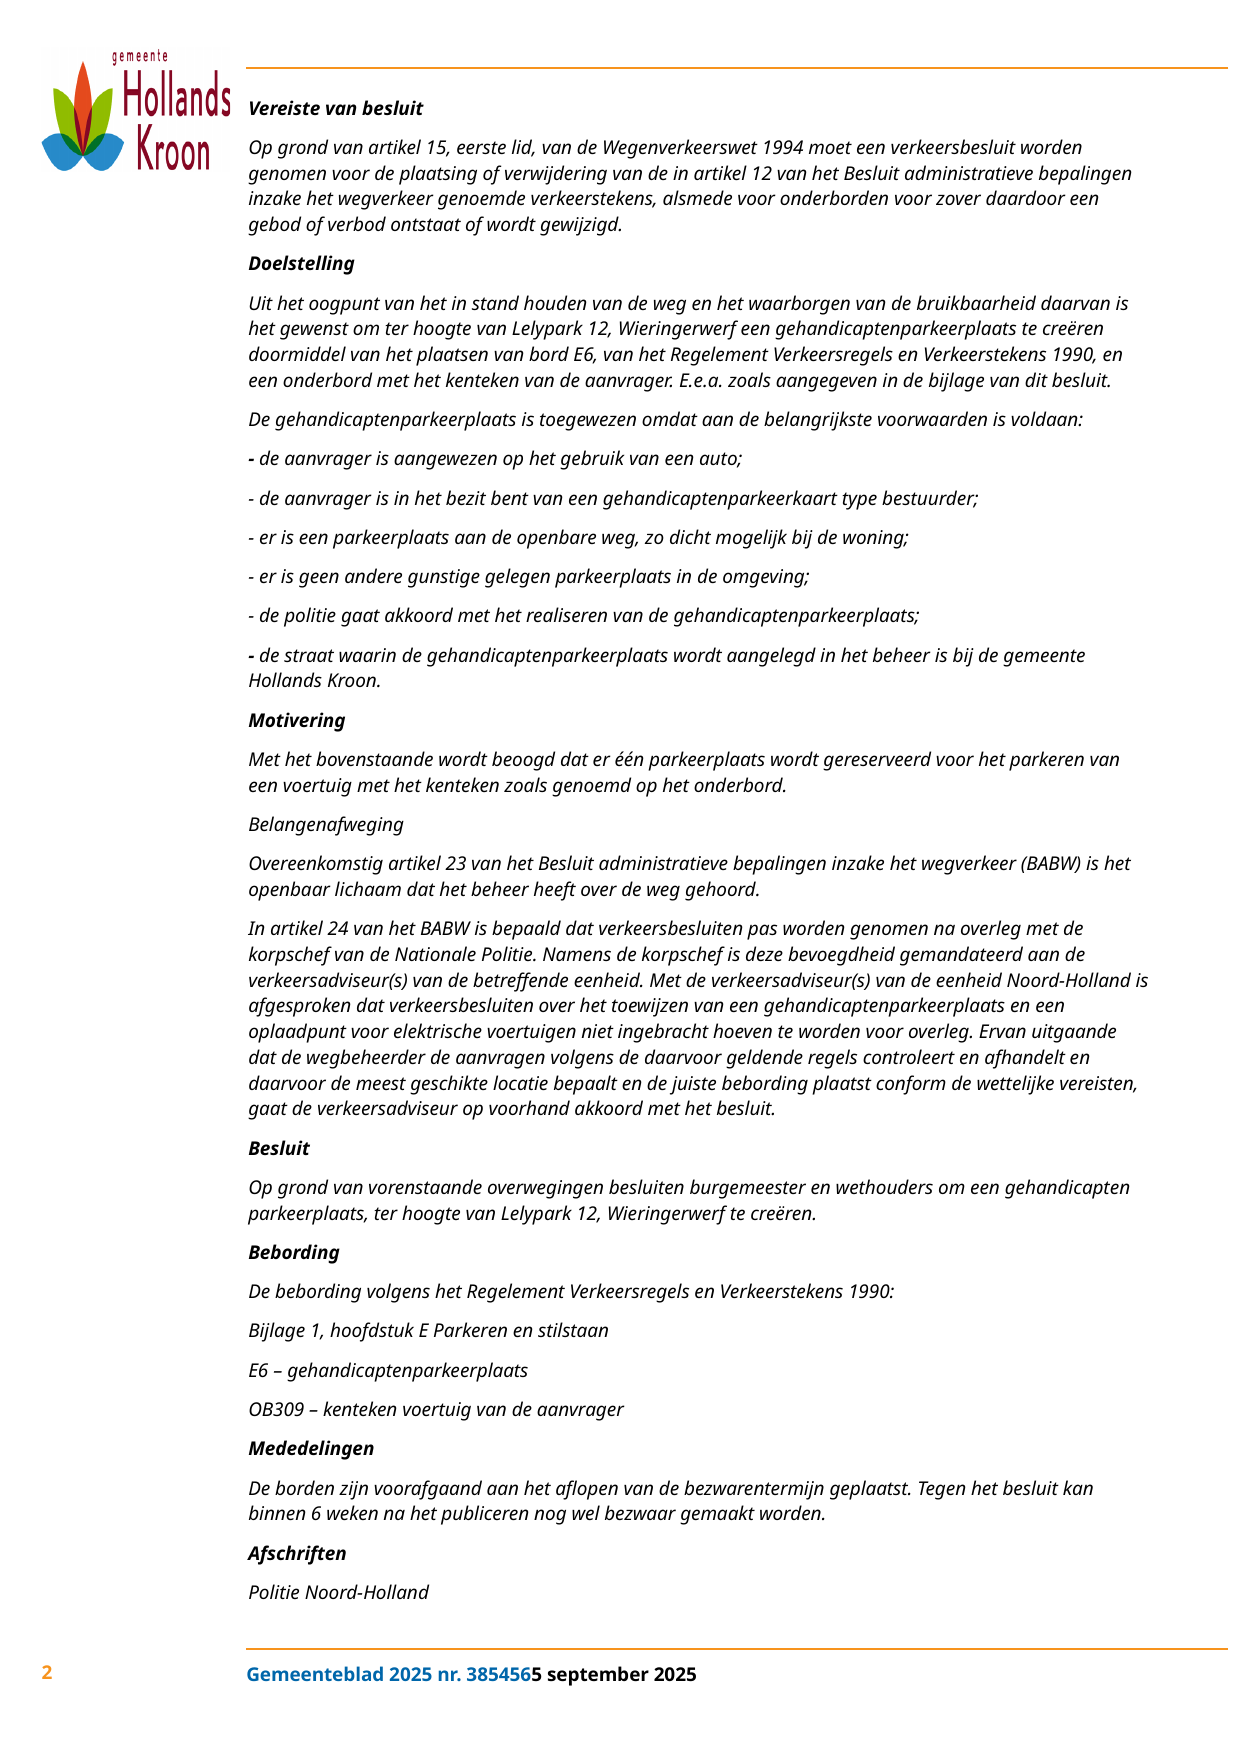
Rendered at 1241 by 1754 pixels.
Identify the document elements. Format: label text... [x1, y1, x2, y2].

text De borden zijn voorafgaand aan het aflopen van de bezwarentermijn geplaatst. Tegen het besluit kan binnen 6 weken na het publiceren nog wel bezwaar gemaakt worden. [248, 1475, 1152, 1526]
text De gehandicaptenparkeerplaats is toegewezen omdat aan de belangrijkste voorwaarden is voldaan: [248, 406, 1152, 432]
text Belangenafweging [248, 811, 1152, 837]
text E6 – gehandicaptenparkeerplaats [248, 1357, 1152, 1383]
text Besluit [248, 1135, 1152, 1161]
text Motivering [248, 707, 1152, 733]
text Overeenkomstig artikel 23 van het Besluit administratieve bepalingen inzake het wegverkeer (BABW) is het openbaar lichaam dat het beheer heeft over de weg gehoord. [248, 850, 1152, 902]
text - er is een parkeerplaats aan de openbare weg, zo dicht mogelijk bij de woning; [248, 524, 1152, 550]
text Uit het oogpunt van het in stand houden van de weg en het waarborgen van de bruikbaarheid daarvan is het gewenst om ter hoogte van Lelypark 12, Wieringerwerf een gehandicaptenparkeerplaats te creëren doormiddel van het plaatsen van bord E6, van het Regelement Verkeersregels en Verkeerstekens 1990, en een onderbord met het kenteken van de aanvrager. E.e.a. zoals aangegeven in de bijlage van dit besluit. [248, 290, 1152, 393]
text - er is geen andere gunstige gelegen parkeerplaats in de omgeving; [248, 563, 1152, 589]
text Mededelingen [248, 1435, 1152, 1461]
text - de aanvrager is in het bezit bent van een gehandicaptenparkeerkaart type bestuurder; [248, 485, 1152, 511]
text In artikel 24 van het BABW is bepaald dat verkeersbesluiten pas worden genomen na overleg met de korpschef van de Nationale Politie. Namens de korpschef is deze bevoegdheid gemandateerd aan de verkeersadviseur(s) van de betreffende eenheid. Met de verkeersadviseur(s) van de eenheid Noord-Holland is afgesproken dat verkeersbesluiten over het toewijzen van een gehandicaptenparkeerplaats en een oplaadpunt voor elektrische voertuigen niet ingebracht hoeven te worden voor overleg. Ervan uitgaande dat de wegbeheerder de aanvragen volgens de daarvoor geldende regels controleert en afhandelt en daarvoor de meest geschikte locatie bepaalt en de juiste bebording plaatst conform de wettelijke vereisten, gaat de verkeersadviseur op voorhand akkoord met het besluit. [248, 915, 1152, 1121]
text Bebording [248, 1239, 1152, 1265]
text - de straat waarin de gehandicaptenparkeerplaats wordt aangelegd in het beheer is bij de gemeente Hollands Kroon. [248, 642, 1152, 693]
text Met het bovenstaande wordt beoogd dat er één parkeerplaats wordt gereserveerd voor het parkeren van een voertuig met het kenteken zoals genoemd op het onderbord. [248, 746, 1152, 798]
text Politie Noord-Holland [248, 1579, 1152, 1605]
text De bebording volgens het Regelement Verkeersregels en Verkeerstekens 1990: [248, 1278, 1152, 1304]
text Bijlage 1, hoofdstuk E Parkeren en stilstaan [248, 1318, 1152, 1343]
text - de aanvrager is aangewezen op het gebruik van een auto; [248, 446, 1152, 471]
text Op grond van artikel 15, eerste lid, van de Wegenverkeerswet 1994 moet een verkeersbesluit worden genomen voor de plaatsing of verwijdering van de in artikel 12 van het Besluit administratieve bepalingen inzake het wegverkeer genoemde verkeerstekens, alsmede voor onderborden voor zover daardoor een gebod of verbod ontstaat of wordt gewijzigd. [248, 134, 1152, 237]
text - de politie gaat akkoord met het realiseren van de gehandicaptenparkeerplaats; [248, 603, 1152, 628]
text OB309 – kenteken voertuig van de aanvrager [248, 1396, 1152, 1422]
picture [41, 47, 231, 172]
text Vereiste van besluit [248, 95, 1152, 121]
text Doelstelling [248, 251, 1152, 276]
text Op grond van vorenstaande overwegingen besluiten burgemeester en wethouders om een gehandicapten parkeerplaats, ter hoogte van Lelypark 12, Wieringerwerf te creëren. [248, 1174, 1152, 1226]
text Afschriften [248, 1540, 1152, 1565]
